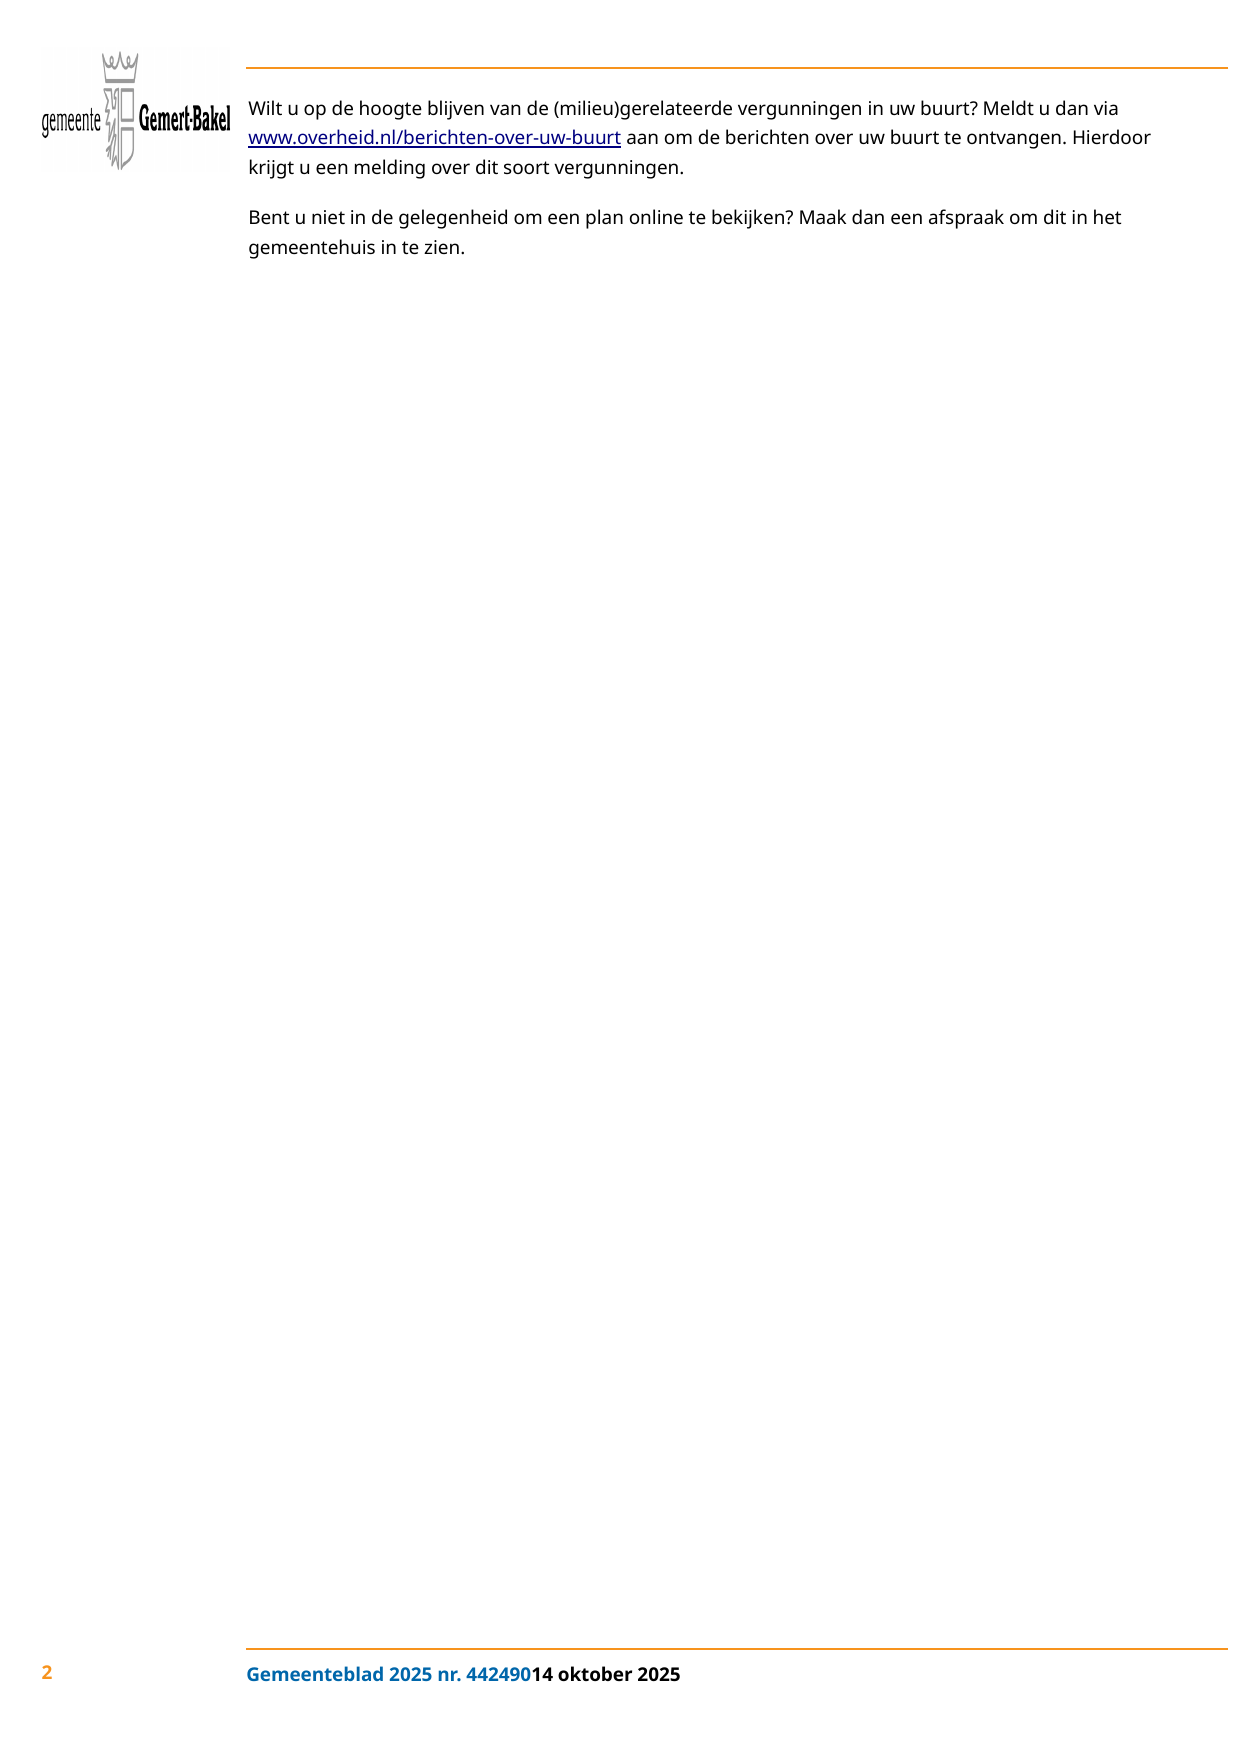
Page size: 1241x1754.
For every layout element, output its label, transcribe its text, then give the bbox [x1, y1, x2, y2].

text Bent u niet in de gelegenheid om een plan online te bekijken? Maak dan een afspraak om dit in het gemeentehuis in te zien. [248, 204, 1152, 260]
picture [41, 47, 231, 172]
text Wilt u op de hoogte blijven van de (milieu)gerelateerde vergunningen in uw buurt? Meldt u dan via www.overheid.nl/berichten-over-uw-buurt aan om de berichten over uw buurt te ontvangen. Hierdoor krijgt u een melding over dit soort vergunningen. [248, 95, 1152, 180]
